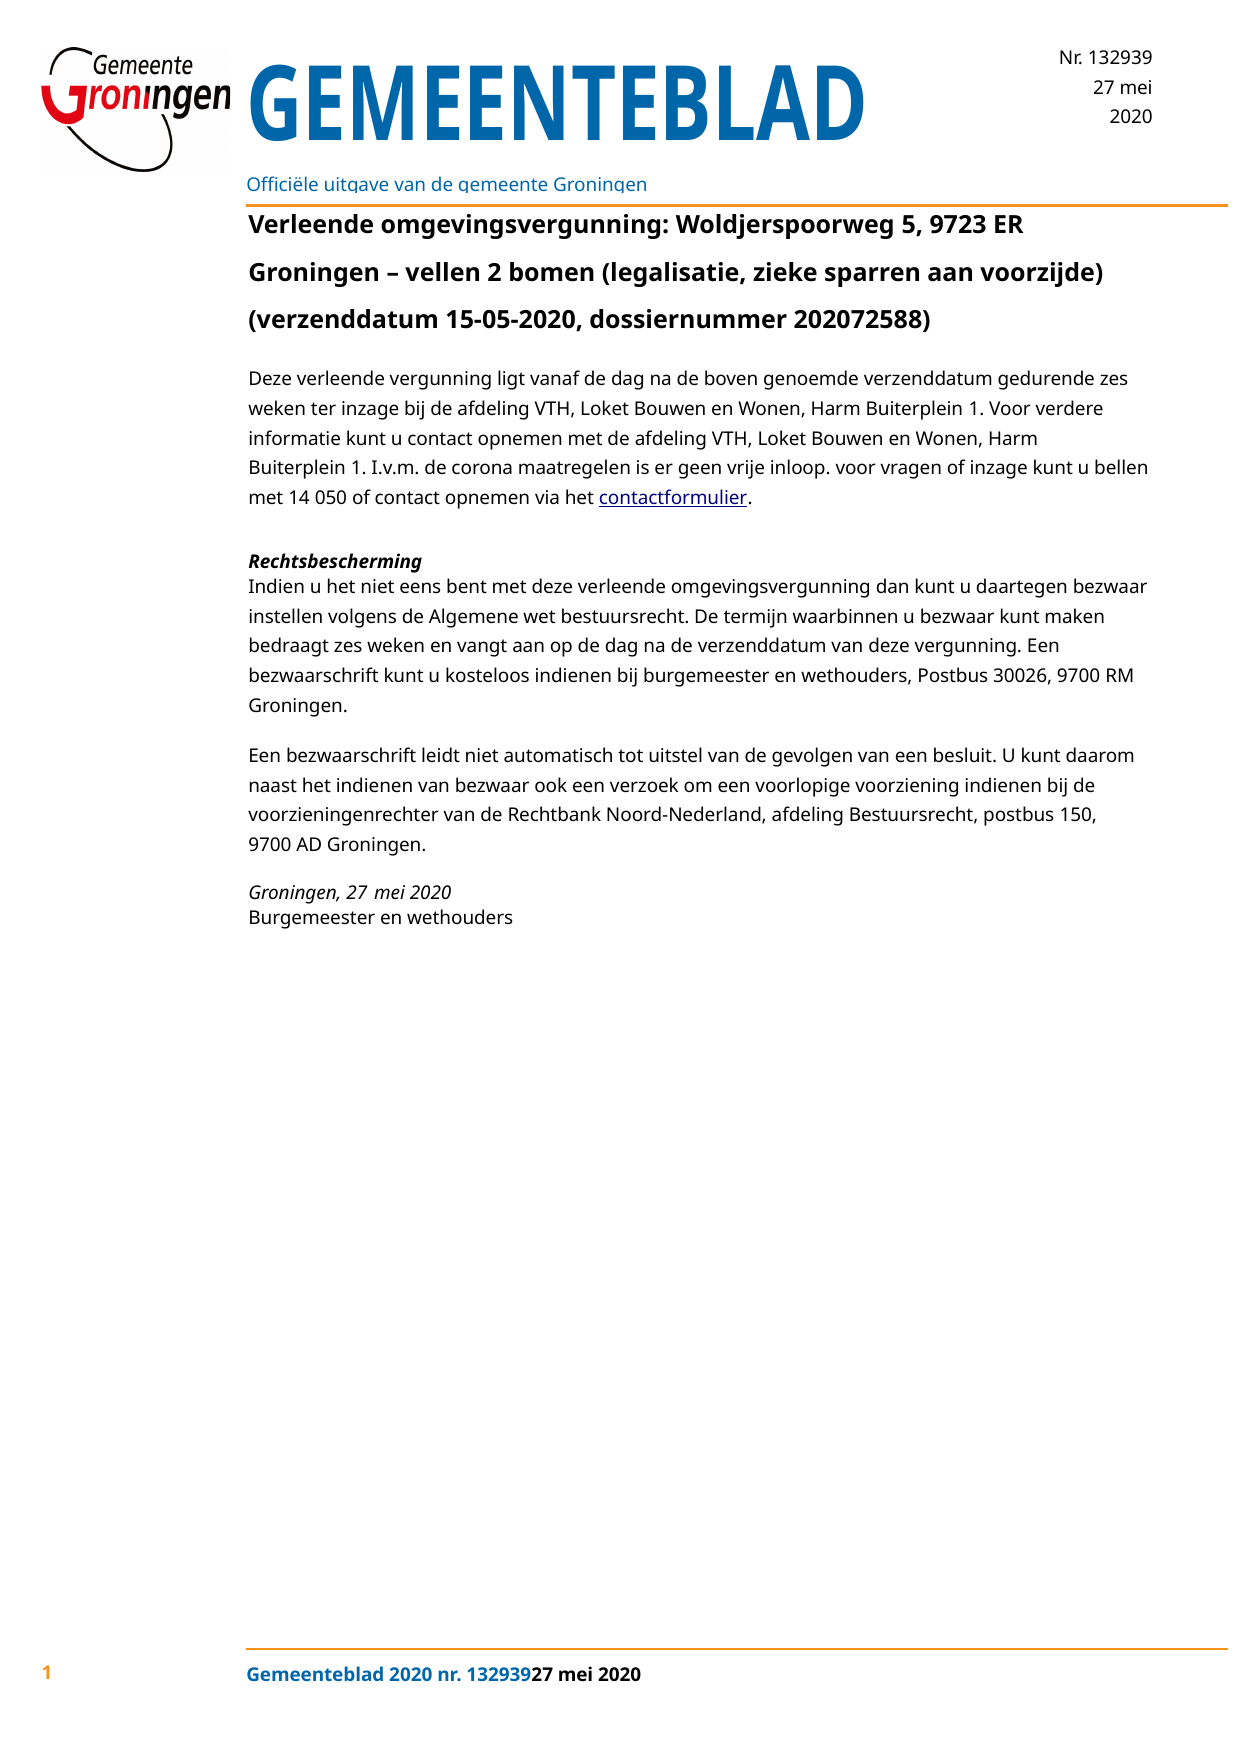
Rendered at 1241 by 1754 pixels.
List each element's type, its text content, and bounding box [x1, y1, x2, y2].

text Een bezwaarschrift leidt niet automatisch tot uitstel van de gevolgen van een besluit. U kunt daarom naast het indienen van bezwaar ook een verzoek om een voorlopige voorziening indienen bij de voorzieningenrechter van de Rechtbank Noord-Nederland, afdeling Bestuursrecht, postbus 150, 9700 AD Groningen. [248, 742, 1152, 857]
text Burgemeester en wethouders [248, 904, 1152, 930]
text Indien u het niet eens bent met deze verleende omgevingsvergunning dan kunt u daartegen bezwaar instellen volgens de Algemene wet bestuursrecht. De termijn waarbinnen u bezwaar kunt maken bedraagt zes weken en vangt aan op de dag na de verzenddatum van deze vergunning. Een bezwaarschrift kunt u kosteloos indienen bij burgemeester en wethouders, Postbus 30026, 9700 RM Groningen. [248, 573, 1152, 718]
text Groningen, 27 mei 2020 [248, 879, 1152, 904]
picture [41, 47, 231, 172]
text Verleende omgevingsvergunning: Woldjerspoorweg 5, 9723 ER Groningen – vellen 2 bomen (legalisatie, zieke sparren aan voorzijde) (verzenddatum 15-05-2020, dossiernummer 202072588) [248, 207, 1152, 336]
text Deze verleende vergunning ligt vanaf de dag na de boven genoemde verzenddatum gedurende zes weken ter inzage bij de afdeling VTH, Loket Bouwen en Wonen, Harm Buiterplein 1. Voor verdere informatie kunt u contact opnemen met de afdeling VTH, Loket Bouwen en Wonen, Harm Buiterplein 1. I.v.m. de corona maatregelen is er geen vrije inloop. voor vragen of inzage kunt u bellen met 14 050 of contact opnemen via het contactformulier. [248, 366, 1152, 509]
text Rechtsbescherming [248, 548, 1152, 573]
